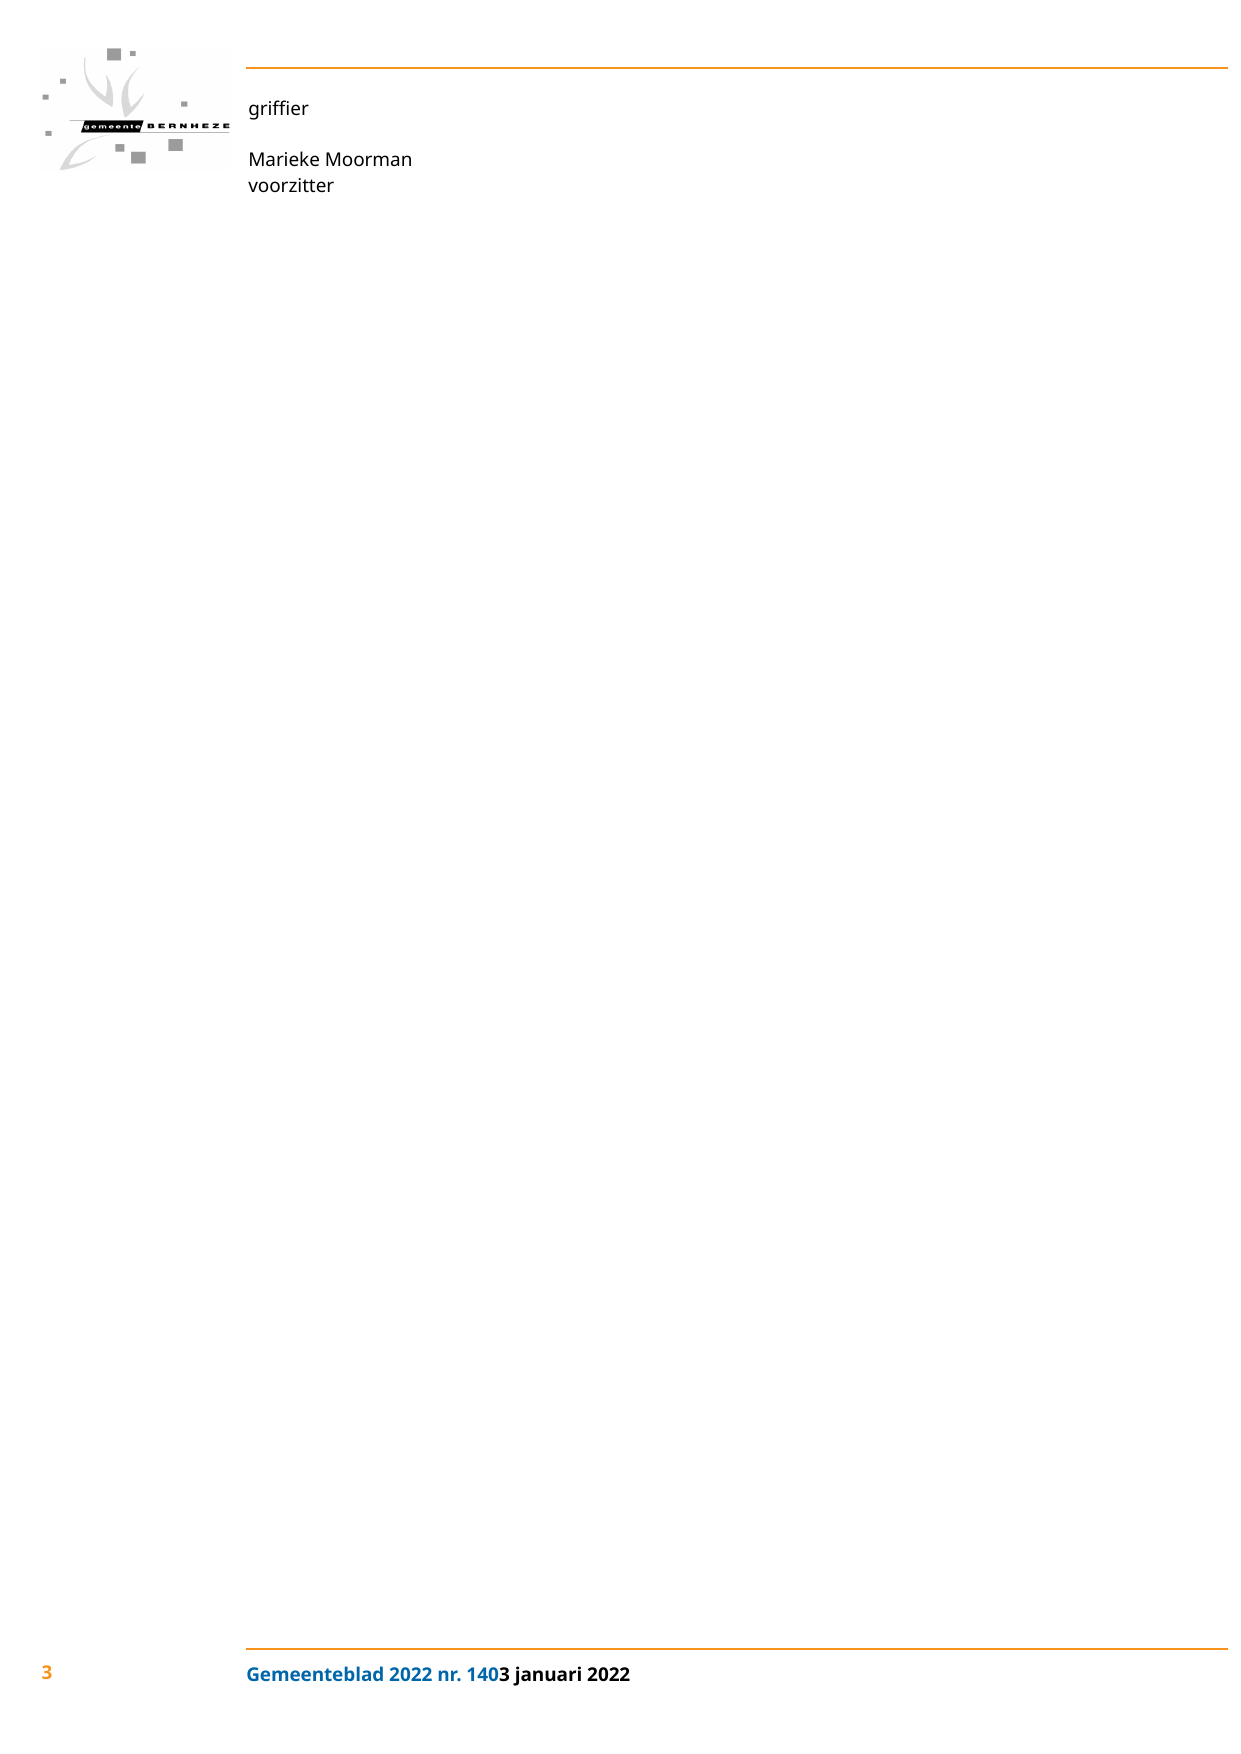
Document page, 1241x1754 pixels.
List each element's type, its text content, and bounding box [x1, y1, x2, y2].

text griffier [248, 95, 1152, 121]
picture [41, 47, 231, 172]
text voorzitter [248, 172, 1152, 198]
text Marieke Moorman [248, 146, 1152, 172]
